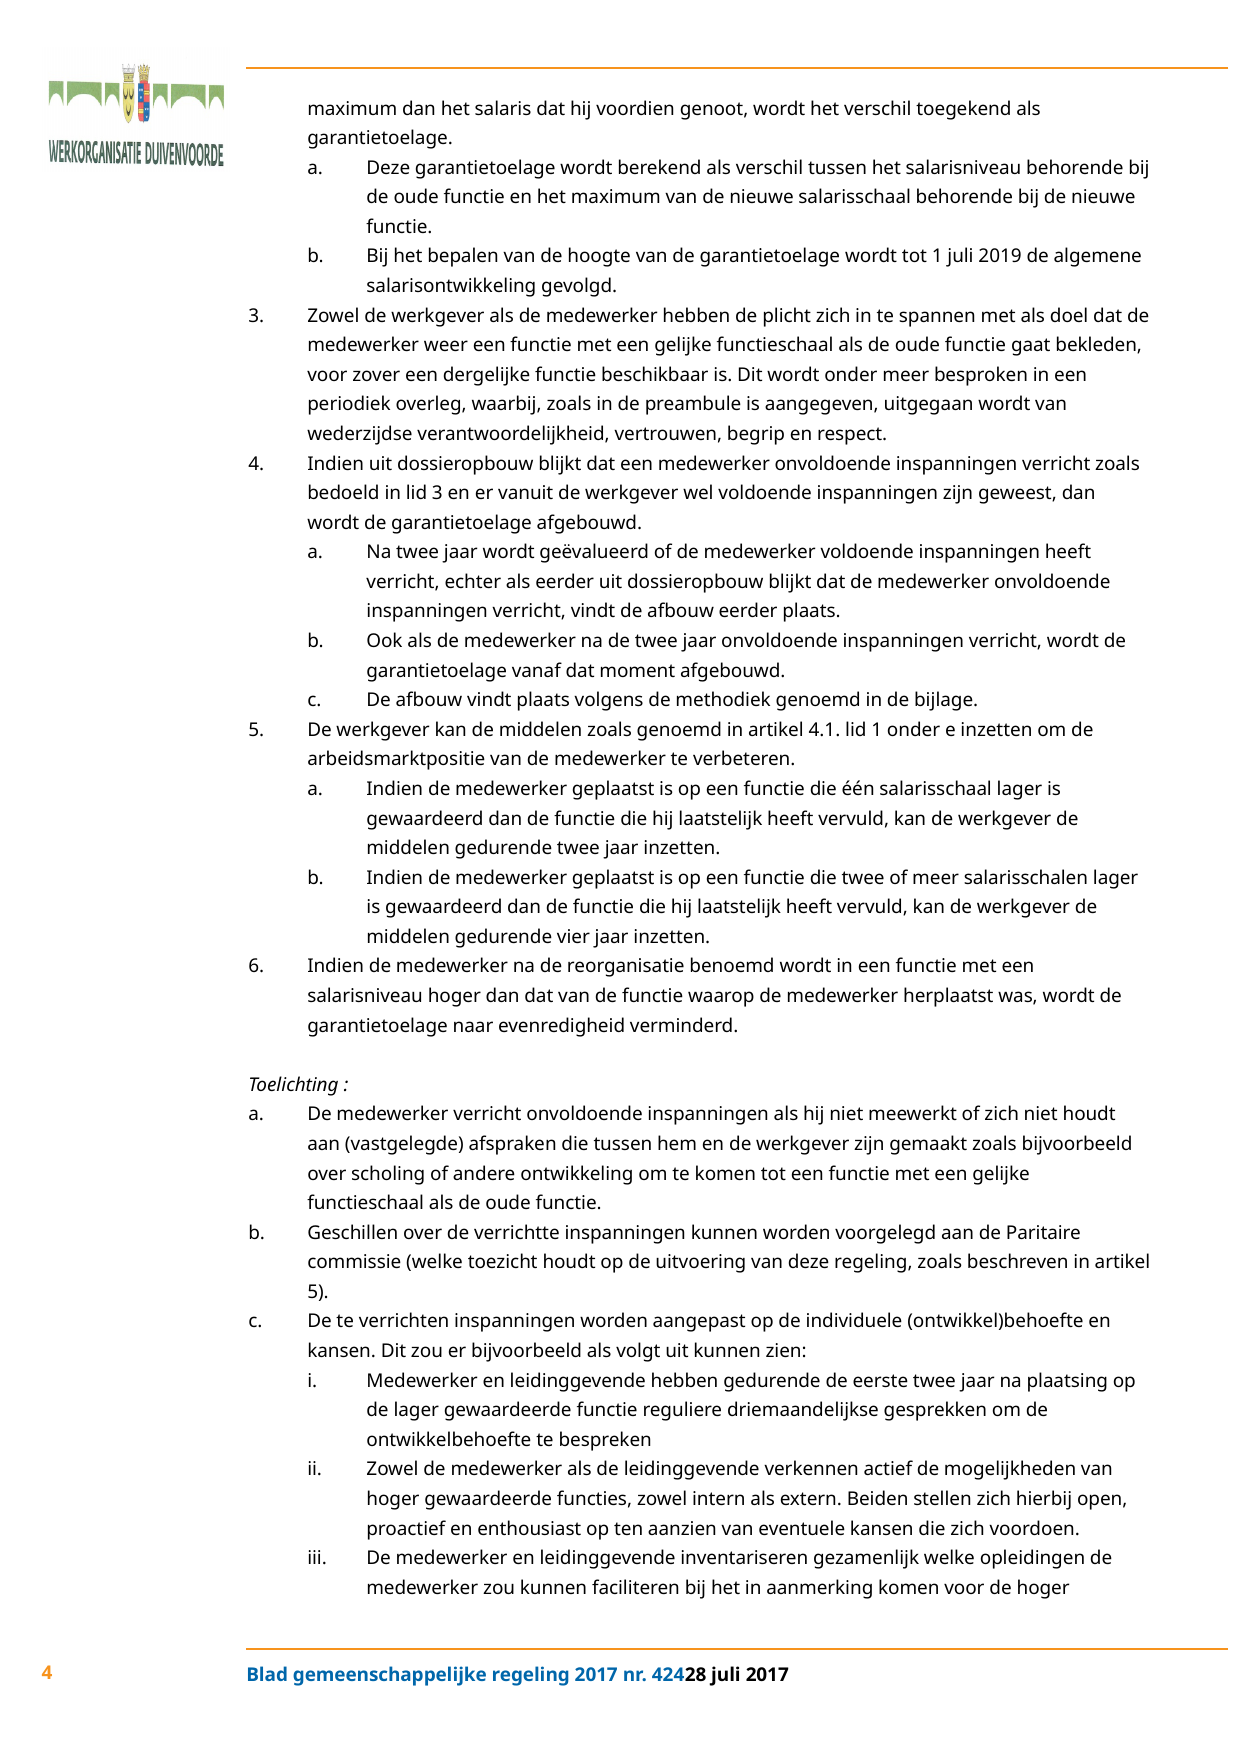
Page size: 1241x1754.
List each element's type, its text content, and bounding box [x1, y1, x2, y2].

list De werkgever kan de middelen zoals genoemd in artikel 4.1. lid 1 onder e inzetten om de arbeidsmarktpositie van de medewerker te verbeteren. [248, 716, 1152, 771]
list Indien de medewerker na de reorganisatie benoemd wordt in een functie met een salarisniveau hoger dan dat van de functie waarop de medewerker herplaatst was, wordt de garantietoelage naar evenredigheid verminderd. [248, 953, 1152, 1038]
list De medewerker en leidinggevende inventariseren gezamenlijk welke opleidingen de medewerker zou kunnen faciliteren bij het in aanmerking komen voor de hoger [307, 1544, 1152, 1600]
list Indien de medewerker geplaatst is op een functie die één salarisschaal lager is gewaardeerd dan de functie die hij laatstelijk heeft vervuld, kan de werkgever de middelen gedurende twee jaar inzetten. [307, 775, 1152, 860]
list Bij het bepalen van de hoogte van de garantietoelage wordt tot 1 juli 2019 de algemene salarisontwikkeling gevolgd. [307, 243, 1152, 298]
list Zowel de werkgever als de medewerker hebben de plicht zich in te spannen met als doel dat de medewerker weer een functie met een gelijke functieschaal als de oude functie gaat bekleden, voor zover een dergelijke functie beschikbaar is. Dit wordt onder meer besproken in een periodiek overleg, waarbij, zoals in de preambule is aangegeven, uitgegaan wordt van wederzijdse verantwoordelijkheid, vertrouwen, begrip en respect. [248, 302, 1152, 446]
list Ook als de medewerker na de twee jaar onvoldoende inspanningen verricht, wordt de garantietoelage vanaf dat moment afgebouwd. [307, 627, 1152, 683]
list Deze garantietoelage wordt berekend als verschil tussen het salarisniveau behorende bij de oude functie en het maximum van de nieuwe salarisschaal behorende bij de nieuwe functie. [307, 154, 1152, 239]
picture [41, 47, 231, 172]
text Toelichting : [248, 1071, 1152, 1097]
list maximum dan het salaris dat hij voordien genoot, wordt het verschil toegekend als garantietoelage. [248, 95, 1152, 150]
list Geschillen over de verrichtte inspanningen kunnen worden voorgelegd aan de Paritaire commissie (welke toezicht houdt op de uitvoering van deze regeling, zoals beschreven in artikel 5). [248, 1219, 1152, 1304]
list Na twee jaar wordt geëvalueerd of de medewerker voldoende inspanningen heeft verricht, echter als eerder uit dossieropbouw blijkt dat de medewerker onvoldoende inspanningen verricht, vindt de afbouw eerder plaats. [307, 538, 1152, 623]
list Zowel de medewerker als de leidinggevende verkennen actief de mogelijkheden van hoger gewaardeerde functies, zowel intern als extern. Beiden stellen zich hierbij open, proactief en enthousiast op ten aanzien van eventuele kansen die zich voordoen. [307, 1456, 1152, 1541]
list Medewerker en leidinggevende hebben gedurende de eerste twee jaar na plaatsing op de lager gewaardeerde functie reguliere driemaandelijkse gesprekken om de ontwikkelbehoefte te bespreken [307, 1367, 1152, 1452]
list Indien uit dossieropbouw blijkt dat een medewerker onvoldoende inspanningen verricht zoals bedoeld in lid 3 en er vanuit de werkgever wel voldoende inspanningen zijn geweest, dan wordt de garantietoelage afgebouwd. [248, 450, 1152, 535]
list Indien de medewerker geplaatst is op een functie die twee of meer salarisschalen lager is gewaardeerd dan de functie die hij laatstelijk heeft vervuld, kan de werkgever de middelen gedurende vier jaar inzetten. [307, 864, 1152, 949]
list De medewerker verricht onvoldoende inspanningen als hij niet meewerkt of zich niet houdt aan (vastgelegde) afspraken die tussen hem en de werkgever zijn gemaakt zoals bijvoorbeeld over scholing of andere ontwikkeling om te komen tot een functie met een gelijke functieschaal als de oude functie. [248, 1101, 1152, 1215]
list De afbouw vindt plaats volgens de methodiek genoemd in de bijlage. [307, 686, 1152, 712]
list De te verrichten inspanningen worden aangepast op de individuele (ontwikkel)behoefte en kansen. Dit zou er bijvoorbeeld als volgt uit kunnen zien: [248, 1308, 1152, 1363]
